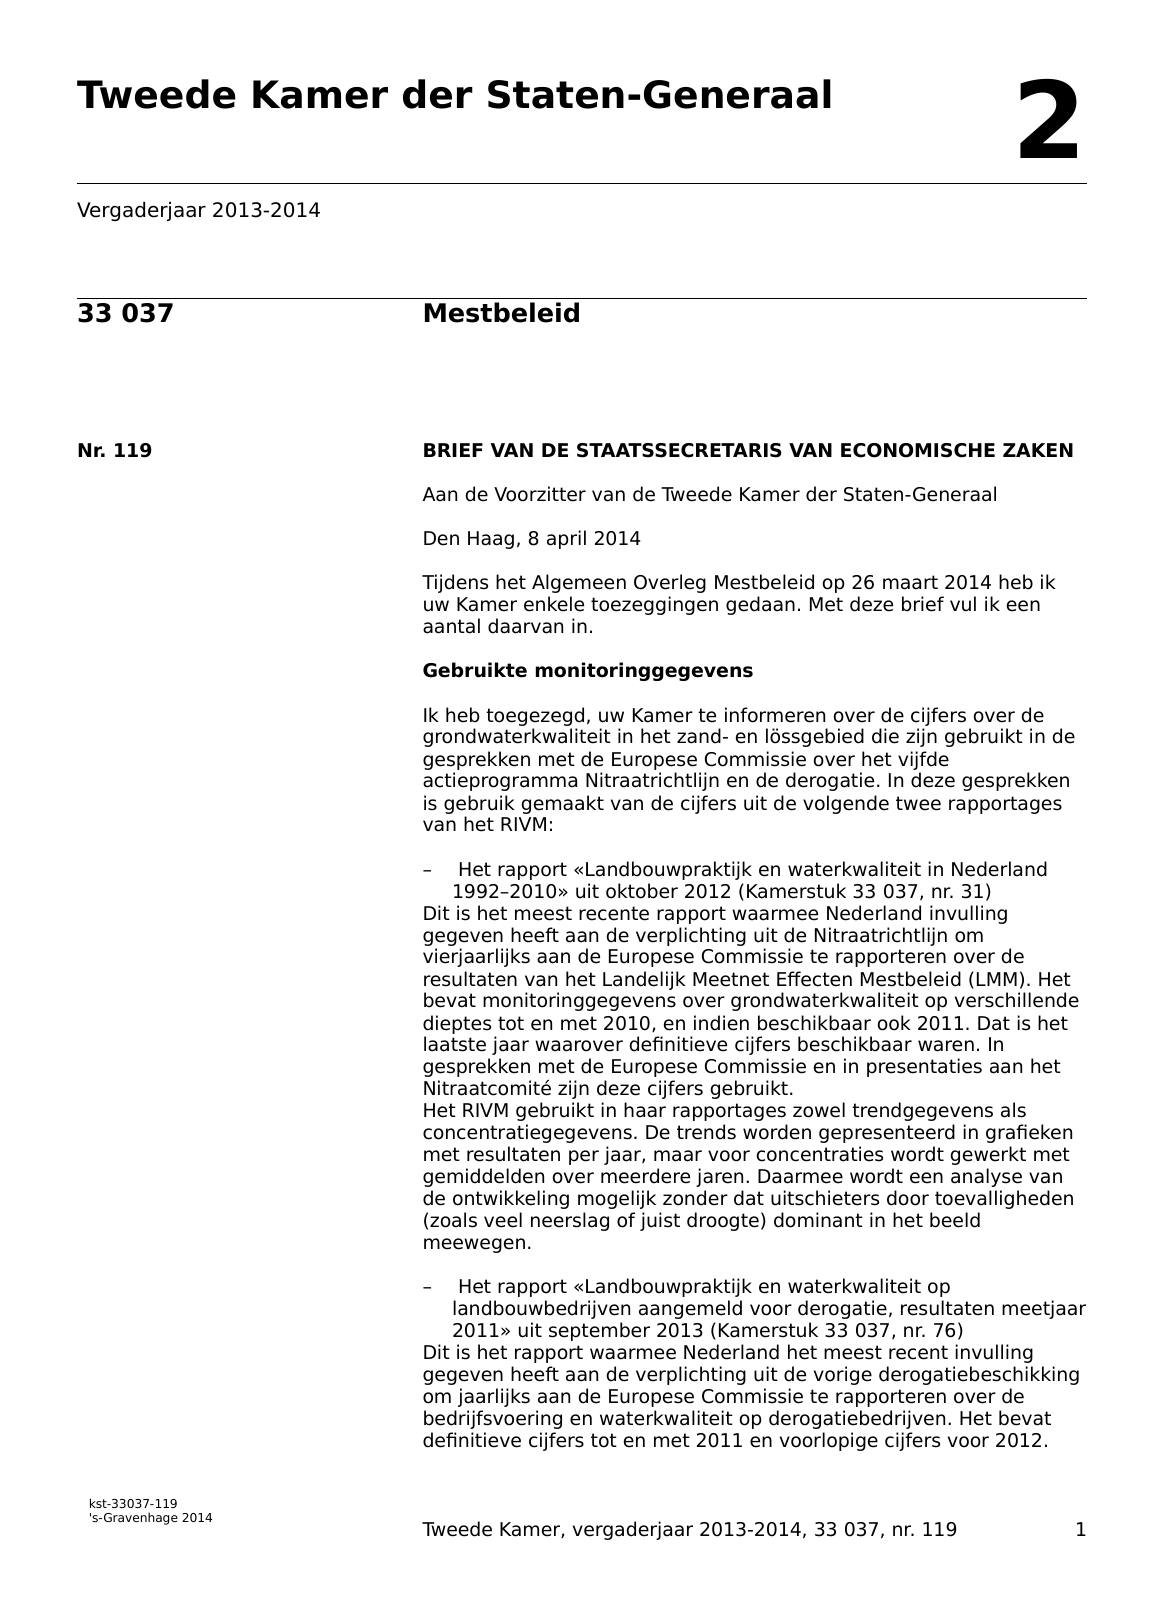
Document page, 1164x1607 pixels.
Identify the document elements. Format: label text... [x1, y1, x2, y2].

text Tijdens het Algemeen Overleg Mestbeleid op 26 maart 2014 heb ik uw Kamer enkele toezeggingen gedaan. Met deze brief vul ik een aantal daarvan in. [422, 572, 1087, 638]
subtitle Gebruikte monitoringgegevens [422, 660, 1087, 682]
text 's-Gravenhage 2014 [88, 1511, 323, 1525]
text Dit is het meest recente rapport waarmee Nederland invulling gegeven heeft aan de verplichting uit de Nitraatrichtlijn om vierjaarlijks aan de Europese Commissie te rapporteren over de resultaten van het Landelijk Meetnet Effecten Mestbeleid (LMM). Het bevat monitoringgegevens over grondwaterkwaliteit op verschillende dieptes tot en met 2010, en indien beschikbaar ook 2011. Dat is het laatste jaar waarover definitieve cijfers beschikbaar waren. In gesprekken met de Europese Commissie en in presentaties aan het Nitraatcomité zijn deze cijfers gebruikt. [422, 902, 1087, 1100]
table_header 2 [886, 59, 1087, 183]
text – Het rapport «Landbouwpraktijk en waterkwaliteit op landbouwbedrijven aangemeld voor derogatie, resultaten meetjaar 2011» uit september 2013 (Kamerstuk 33 037, nr. 76) [422, 1276, 1087, 1342]
text – Het rapport «Landbouwpraktijk en waterkwaliteit in Nederland 1992–2010» uit oktober 2012 (Kamerstuk 33 037, nr. 31) [422, 858, 1087, 902]
text Dit is het rapport waarmee Nederland het meest recent invulling gegeven heeft aan de verplichting uit de vorige derogatiebeschikking om jaarlijks aan de Europese Commissie te rapporteren over de bedrijfsvoering en waterkwaliteit op derogatiebedrijven. Het bevat definitieve cijfers tot en met 2011 en voorlopige cijfers voor 2012. [422, 1342, 1087, 1452]
text kst-33037-119 [88, 1497, 323, 1511]
text Aan de Voorzitter van de Tweede Kamer der Staten-Generaal [422, 484, 1087, 506]
table_cell Vergaderjaar 2013-2014 [77, 184, 1087, 298]
subtitle 33 037 Mestbeleid [77, 299, 1087, 329]
subtitle Nr. 119 BRIEF VAN DE STAATSSECRETARIS VAN ECONOMISCHE ZAKEN [77, 440, 1087, 462]
text Den Haag, 8 april 2014 [422, 528, 1087, 550]
text Ik heb toegezegd, uw Kamer te informeren over de cijfers over de grondwaterkwaliteit in het zand- en lössgebied die zijn gebruikt in de gesprekken met de Europese Commissie over het vijfde actieprogramma Nitraatrichtlijn en de derogatie. In deze gesprekken is gebruik gemaakt van de cijfers uit de volgende twee rapportages van het RIVM: [422, 704, 1087, 836]
text Het RIVM gebruikt in haar rapportages zowel trendgegevens als concentratiegegevens. De trends worden gepresenteerd in grafieken met resultaten per jaar, maar voor concentraties wordt gewerkt met gemiddelden over meerdere jaren. Daarmee wordt een analyse van de ontwikkeling mogelijk zonder dat uitschieters door toevalligheden (zoals veel neerslag of juist droogte) dominant in het beeld meewegen. [422, 1100, 1087, 1254]
table_header Tweede Kamer der Staten-Generaal [77, 59, 886, 183]
